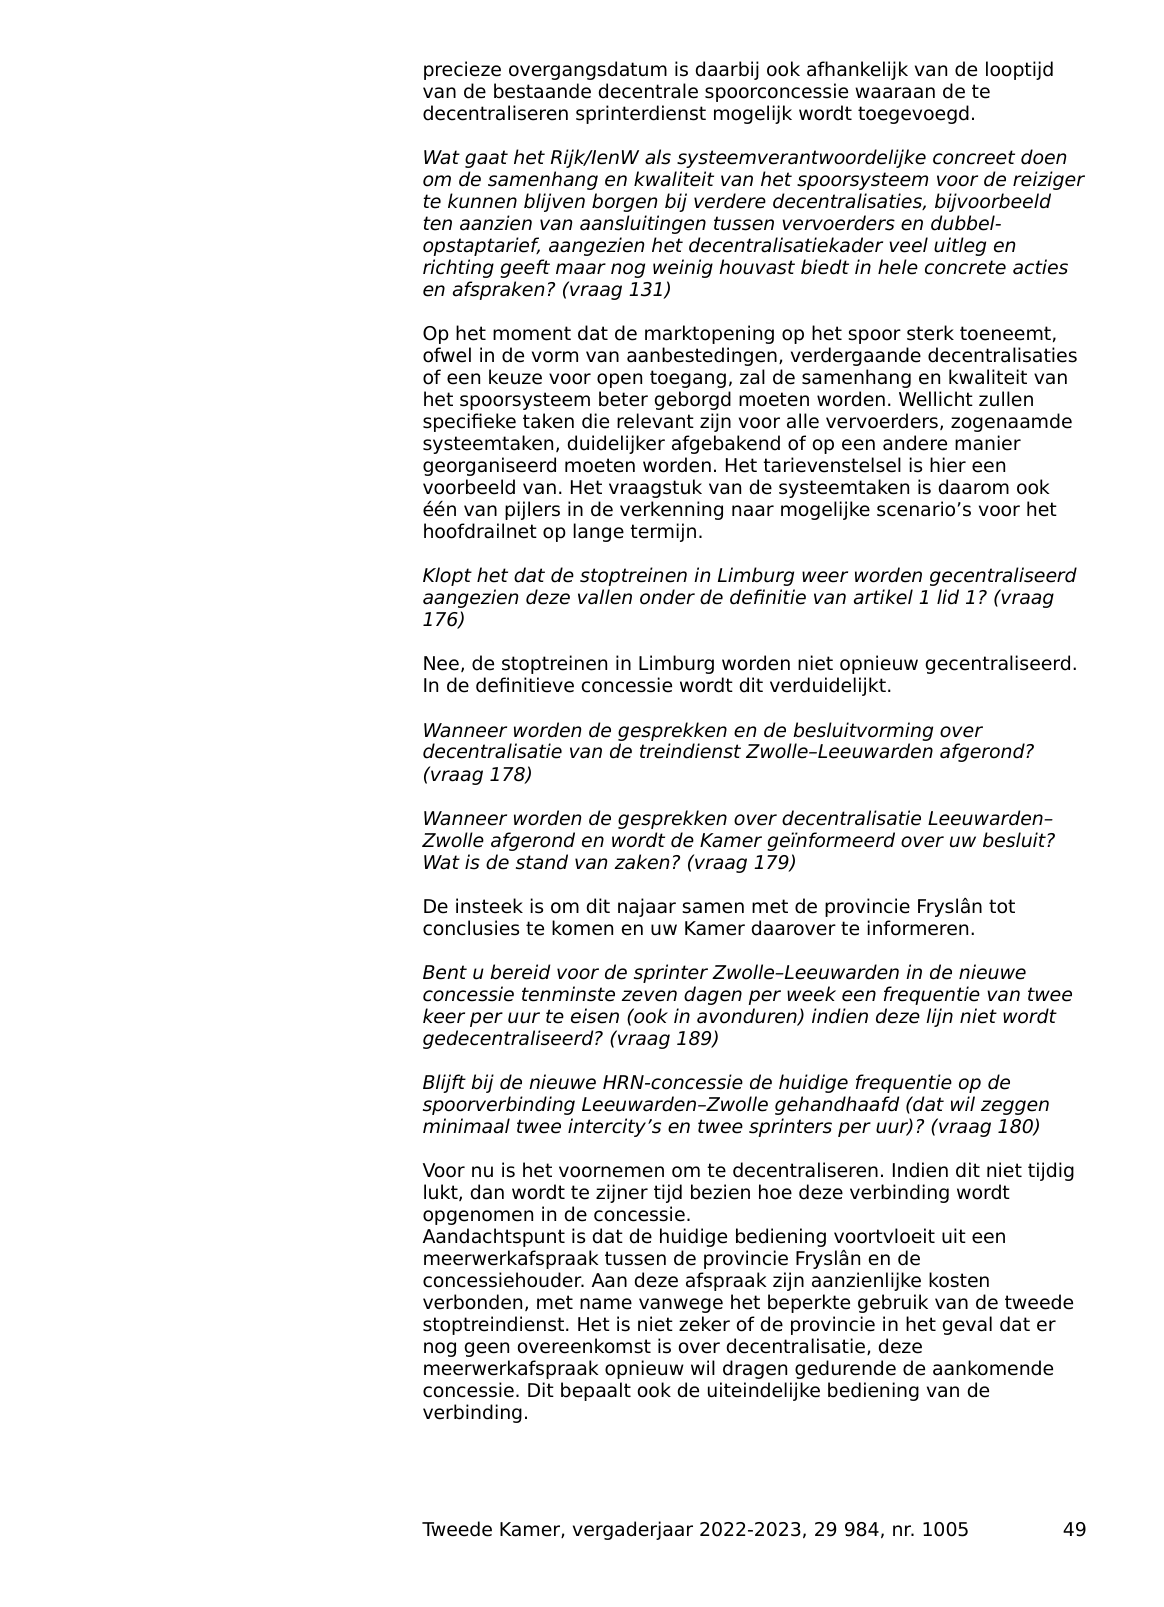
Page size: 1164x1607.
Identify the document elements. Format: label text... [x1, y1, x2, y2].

text Aandachtspunt is dat de huidige bediening voortvloeit uit een meerwerkafspraak tussen de provincie Fryslân en de concessiehouder. Aan deze afspraak zijn aanzienlijke kosten verbonden, met name vanwege het beperkte gebruik van de tweede stoptreindienst. Het is niet zeker of de provincie in het geval dat er nog geen overeenkomst is over decentralisatie, deze meerwerkafspraak opnieuw wil dragen gedurende de aankomende concessie. Dit bepaalt ook de uiteindelijke bediening van de verbinding. [422, 1226, 1087, 1424]
text Wanneer worden de gesprekken en de besluitvorming over decentralisatie van de treindienst Zwolle–Leeuwarden afgerond? (vraag 178) [422, 719, 1087, 785]
text Nee, de stoptreinen in Limburg worden niet opnieuw gecentraliseerd. In de definitieve concessie wordt dit verduidelijkt. [422, 653, 1087, 697]
text Wanneer worden de gesprekken over decentralisatie Leeuwarden–Zwolle afgerond en wordt de Kamer geïnformeerd over uw besluit? Wat is de stand van zaken? (vraag 179) [422, 808, 1087, 873]
text Op het moment dat de marktopening op het spoor sterk toeneemt, ofwel in de vorm van aanbestedingen, verdergaande decentralisaties of een keuze voor open toegang, zal de samenhang en kwaliteit van het spoorsysteem beter geborgd moeten worden. Wellicht zullen specifieke taken die relevant zijn voor alle vervoerders, zogenaamde systeemtaken, duidelijker afgebakend of op een andere manier georganiseerd moeten worden. Het tarievenstelsel is hier een voorbeeld van. Het vraagstuk van de systeemtaken is daarom ook één van pijlers in de verkenning naar mogelijke scenario’s voor het hoofdrailnet op lange termijn. [422, 323, 1087, 543]
text De insteek is om dit najaar samen met de provincie Fryslân tot conclusies te komen en uw Kamer daarover te informeren. [422, 896, 1087, 940]
text Klopt het dat de stoptreinen in Limburg weer worden gecentraliseerd aangezien deze vallen onder de definitie van artikel 1 lid 1? (vraag 176) [422, 565, 1087, 631]
text Voor nu is het voornemen om te decentraliseren. Indien dit niet tijdig lukt, dan wordt te zijner tijd bezien hoe deze verbinding wordt opgenomen in de concessie. [422, 1160, 1087, 1226]
text precieze overgangsdatum is daarbij ook afhankelijk van de looptijd van de bestaande decentrale spoorconcessie waaraan de te decentraliseren sprinterdienst mogelijk wordt toegevoegd. [422, 59, 1087, 125]
text Wat gaat het Rijk/IenW als systeemverantwoordelijke concreet doen om de samenhang en kwaliteit van het spoorsysteem voor de reiziger te kunnen blijven borgen bij verdere decentralisaties, bijvoorbeeld ten aanzien van aansluitingen tussen vervoerders en dubbel-opstaptarief, aangezien het decentralisatiekader veel uitleg en richting geeft maar nog weinig houvast biedt in hele concrete acties en afspraken? (vraag 131) [422, 147, 1087, 301]
text Bent u bereid voor de sprinter Zwolle–Leeuwarden in de nieuwe concessie tenminste zeven dagen per week een frequentie van twee keer per uur te eisen (ook in avonduren) indien deze lijn niet wordt gedecentraliseerd? (vraag 189) [422, 962, 1087, 1050]
text Blijft bij de nieuwe HRN-concessie de huidige frequentie op de spoorverbinding Leeuwarden–Zwolle gehandhaafd (dat wil zeggen minimaal twee intercity’s en twee sprinters per uur)? (vraag 180) [422, 1072, 1087, 1138]
